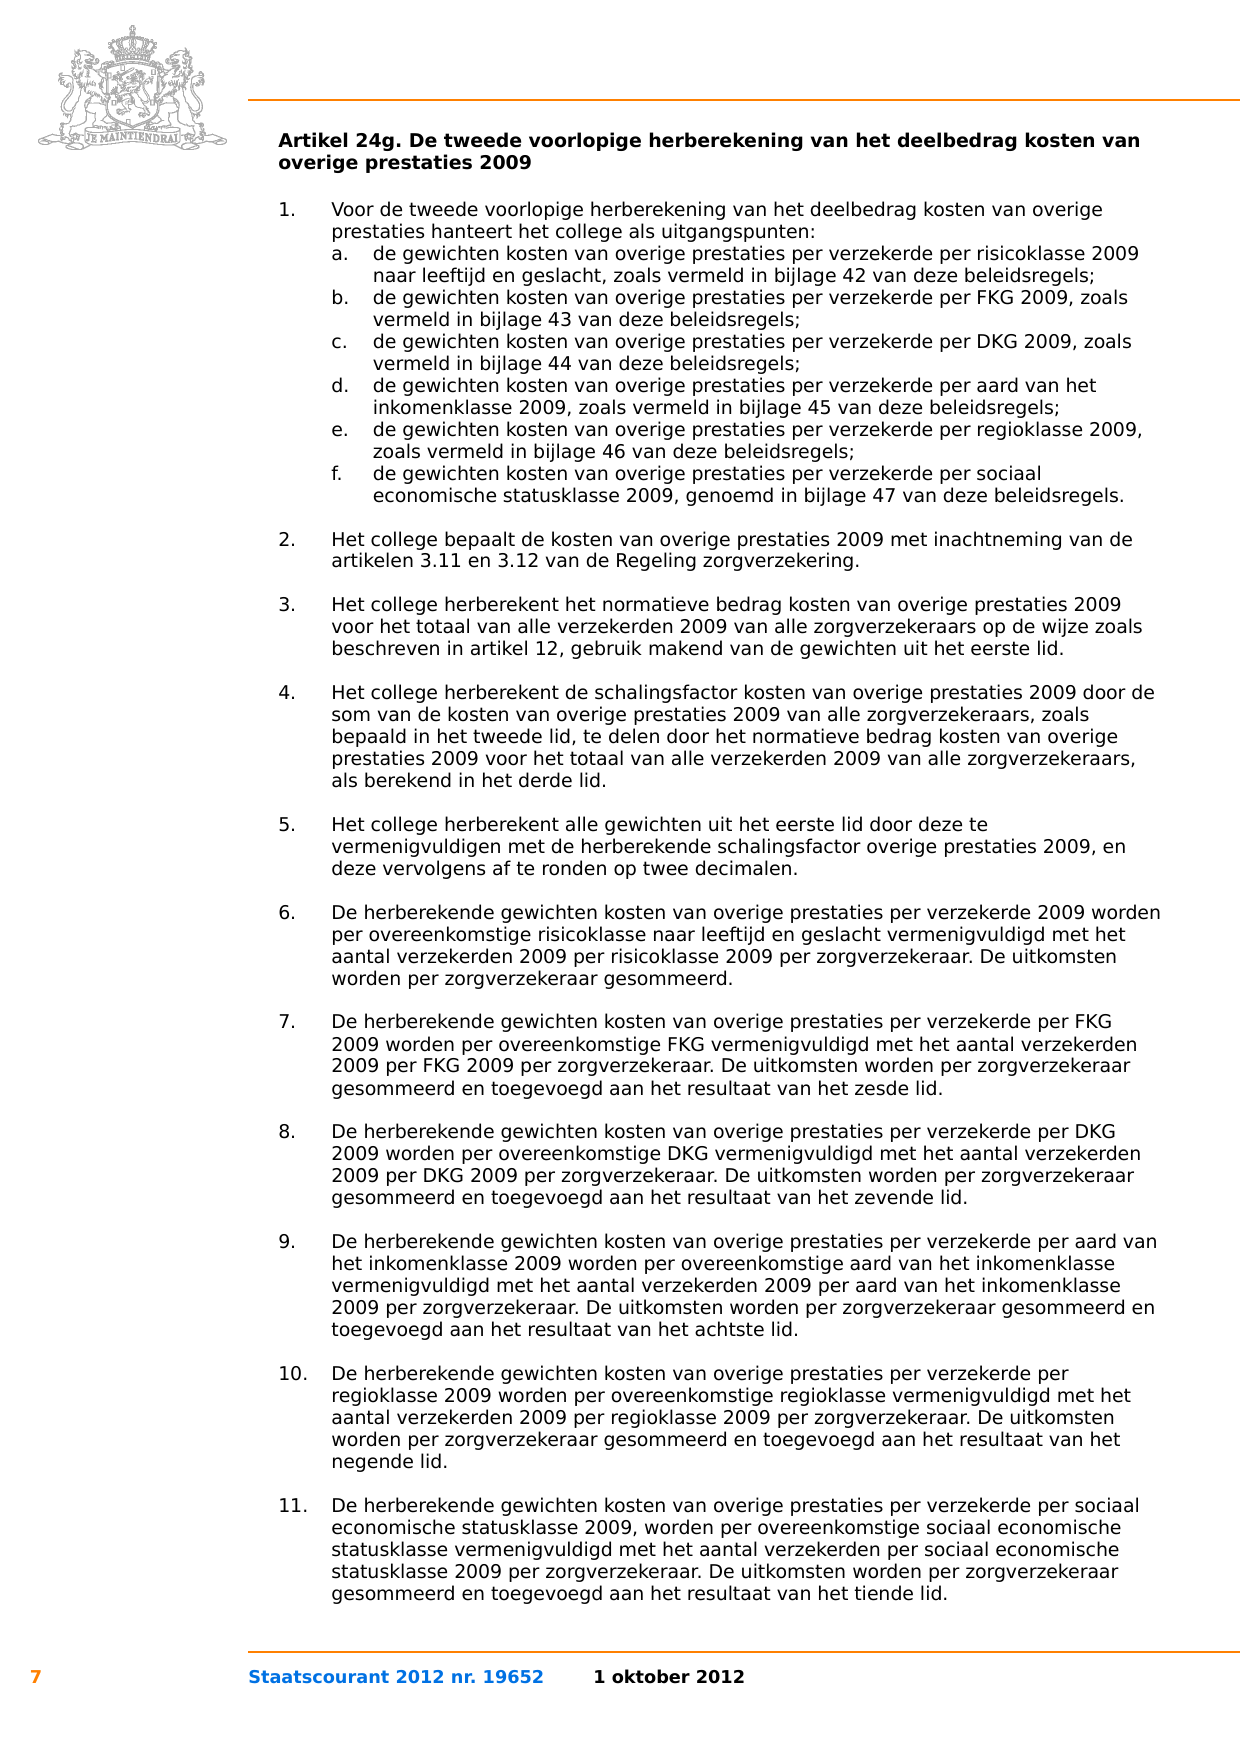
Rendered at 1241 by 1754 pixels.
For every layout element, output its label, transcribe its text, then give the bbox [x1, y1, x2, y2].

text c. de gewichten kosten van overige prestaties per verzekerde per DKG 2009, zoals vermeld in bijlage 44 van deze beleidsregels; [331, 331, 1163, 375]
text 2. Het college bepaalt de kosten van overige prestaties 2009 met inachtneming van de artikelen 3.11 en 3.12 van de Regeling zorgverzekering. [278, 528, 1163, 572]
text 6. De herberekende gewichten kosten van overige prestaties per verzekerde 2009 worden per overeenkomstige risicoklasse naar leeftijd en geslacht vermenigvuldigd met het aantal verzekerden 2009 per risicoklasse 2009 per zorgverzekeraar. De uitkomsten worden per zorgverzekeraar gesommeerd. [278, 902, 1163, 989]
subtitle Artikel 24g. De tweede voorlopige herberekening van het deelbedrag kosten van overige prestaties 2009 [278, 130, 1163, 174]
text 3. Het college herberekent het normatieve bedrag kosten van overige prestaties 2009 voor het totaal van alle verzekerden 2009 van alle zorgverzekeraars op de wijze zoals beschreven in artikel 12, gebruik makend van de gewichten uit het eerste lid. [278, 594, 1163, 660]
text 1. Voor de tweede voorlopige herberekening van het deelbedrag kosten van overige prestaties hanteert het college als uitgangspunten: [278, 199, 1163, 243]
text 7. De herberekende gewichten kosten van overige prestaties per verzekerde per FKG 2009 worden per overeenkomstige FKG vermenigvuldigd met het aantal verzekerden 2009 per FKG 2009 per zorgverzekeraar. De uitkomsten worden per zorgverzekeraar gesommeerd en toegevoegd aan het resultaat van het zesde lid. [278, 1011, 1163, 1099]
text f. de gewichten kosten van overige prestaties per verzekerde per sociaal economische statusklasse 2009, genoemd in bijlage 47 van deze beleidsregels. [331, 463, 1163, 507]
text 10. De herberekende gewichten kosten van overige prestaties per verzekerde per regioklasse 2009 worden per overeenkomstige regioklasse vermenigvuldigd met het aantal verzekerden 2009 per regioklasse 2009 per zorgverzekeraar. De uitkomsten worden per zorgverzekeraar gesommeerd en toegevoegd aan het resultaat van het negende lid. [278, 1363, 1163, 1473]
text a. de gewichten kosten van overige prestaties per verzekerde per risicoklasse 2009 naar leeftijd en geslacht, zoals vermeld in bijlage 42 van deze beleidsregels; [331, 243, 1163, 287]
picture [38, 25, 227, 150]
text 9. De herberekende gewichten kosten van overige prestaties per verzekerde per aard van het inkomenklasse 2009 worden per overeenkomstige aard van het inkomenklasse vermenigvuldigd met het aantal verzekerden 2009 per aard van het inkomenklasse 2009 per zorgverzekeraar. De uitkomsten worden per zorgverzekeraar gesommeerd en toegevoegd aan het resultaat van het achtste lid. [278, 1231, 1163, 1341]
text 11. De herberekende gewichten kosten van overige prestaties per verzekerde per sociaal economische statusklasse 2009, worden per overeenkomstige sociaal economische statusklasse vermenigvuldigd met het aantal verzekerden per sociaal economische statusklasse 2009 per zorgverzekeraar. De uitkomsten worden per zorgverzekeraar gesommeerd en toegevoegd aan het resultaat van het tiende lid. [278, 1494, 1163, 1604]
text d. de gewichten kosten van overige prestaties per verzekerde per aard van het inkomenklasse 2009, zoals vermeld in bijlage 45 van deze beleidsregels; [331, 375, 1163, 419]
text 8. De herberekende gewichten kosten van overige prestaties per verzekerde per DKG 2009 worden per overeenkomstige DKG vermenigvuldigd met het aantal verzekerden 2009 per DKG 2009 per zorgverzekeraar. De uitkomsten worden per zorgverzekeraar gesommeerd en toegevoegd aan het resultaat van het zevende lid. [278, 1121, 1163, 1209]
text b. de gewichten kosten van overige prestaties per verzekerde per FKG 2009, zoals vermeld in bijlage 43 van deze beleidsregels; [331, 287, 1163, 331]
text 5. Het college herberekent alle gewichten uit het eerste lid door deze te vermenigvuldigen met de herberekende schalingsfactor overige prestaties 2009, en deze vervolgens af te ronden op twee decimalen. [278, 814, 1163, 880]
text e. de gewichten kosten van overige prestaties per verzekerde per regioklasse 2009, zoals vermeld in bijlage 46 van deze beleidsregels; [331, 419, 1163, 463]
text 4. Het college herberekent de schalingsfactor kosten van overige prestaties 2009 door de som van de kosten van overige prestaties 2009 van alle zorgverzekeraars, zoals bepaald in het tweede lid, te delen door het normatieve bedrag kosten van overige prestaties 2009 voor het totaal van alle verzekerden 2009 van alle zorgverzekeraars, als berekend in het derde lid. [278, 682, 1163, 792]
